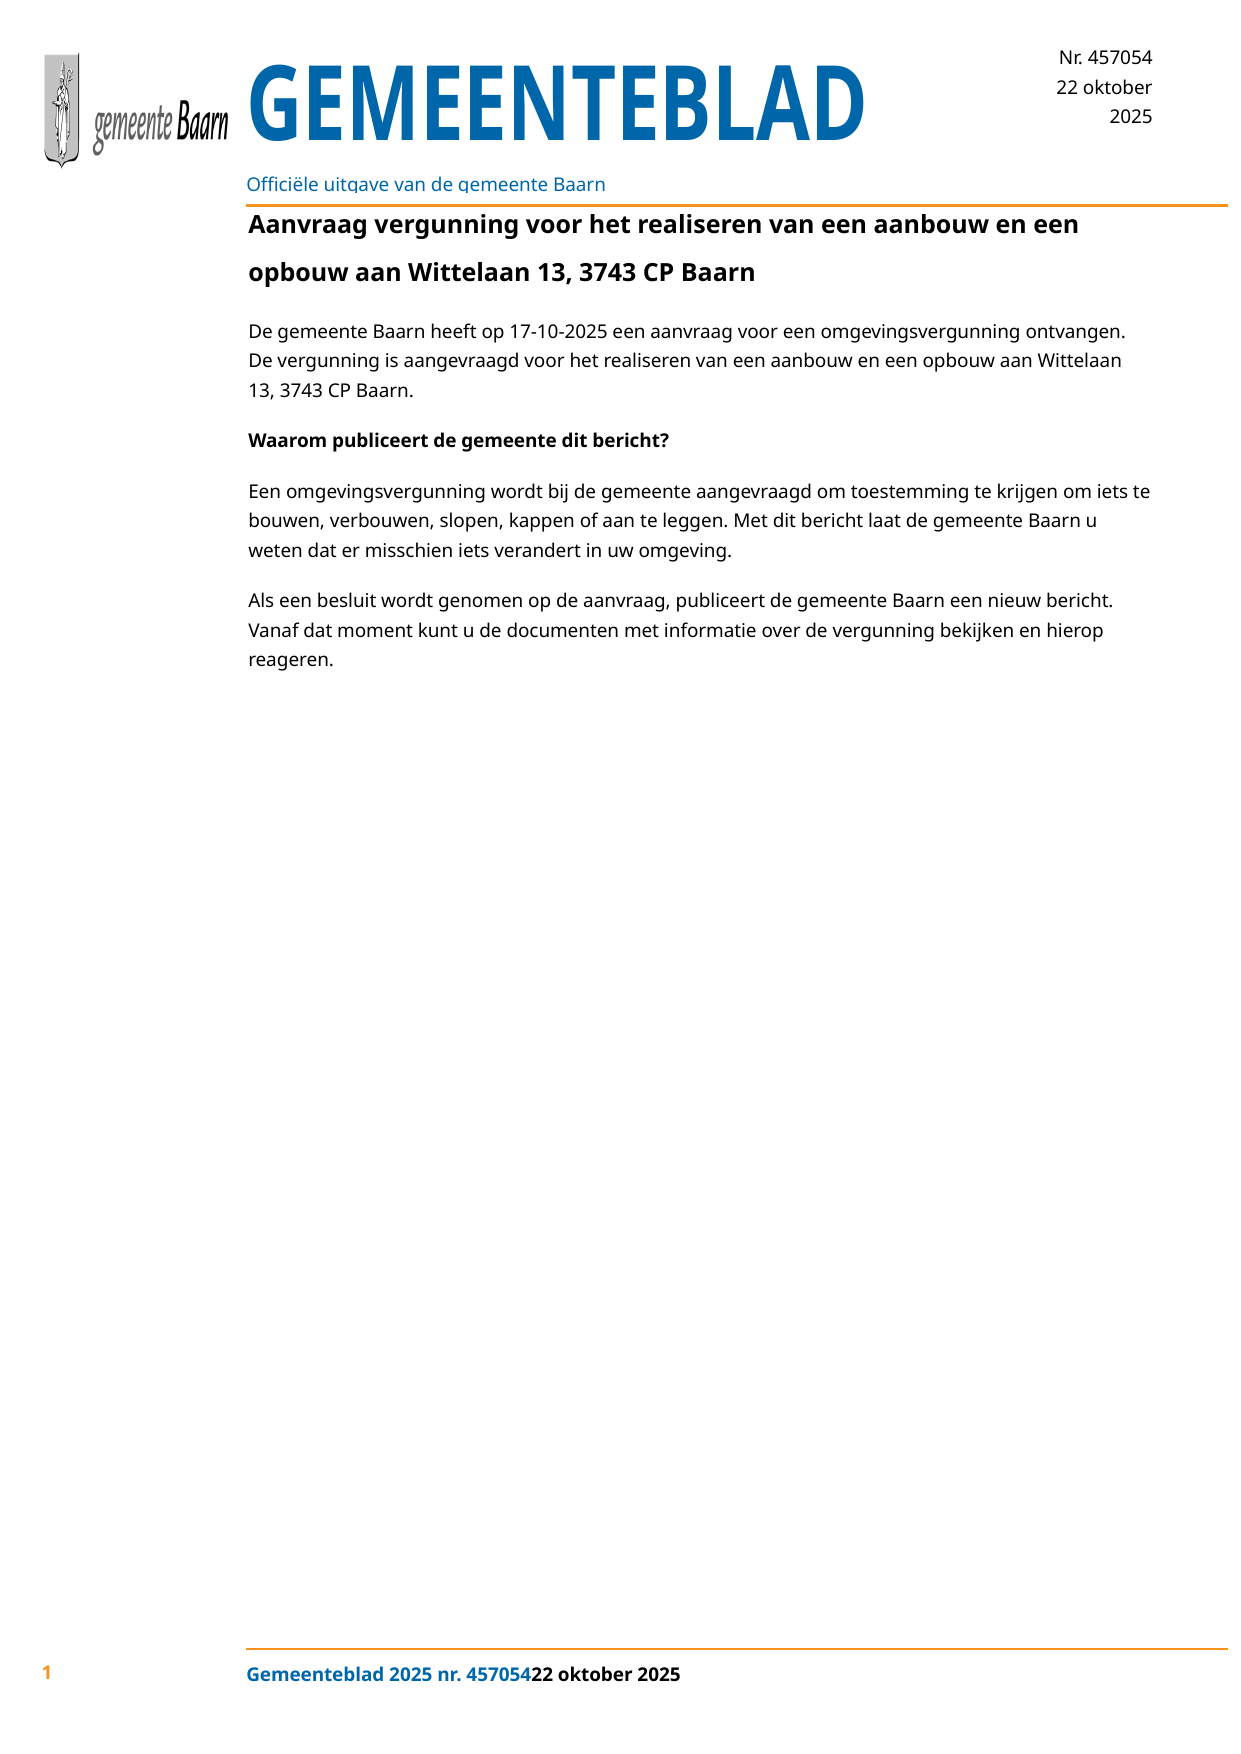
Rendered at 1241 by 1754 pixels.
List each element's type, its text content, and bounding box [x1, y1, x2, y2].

text Aanvraag vergunning voor het realiseren van een aanbouw en een opbouw aan Wittelaan 13, 3743 CP Baarn [248, 207, 1152, 288]
text De gemeente Baarn heeft op 17-10-2025 een aanvraag voor een omgevingsvergunning ontvangen. De vergunning is aangevraagd voor het realiseren van een aanbouw en een opbouw aan Wittelaan 13, 3743 CP Baarn. [248, 318, 1152, 403]
text Een omgevingsvergunning wordt bij de gemeente aangevraagd om toestemming te krijgen om iets te bouwen, verbouwen, slopen, kappen of aan te leggen. Met dit bericht laat de gemeente Baarn u weten dat er misschien iets verandert in uw omgeving. [248, 478, 1152, 563]
text Als een besluit wordt genomen op de aanvraag, publiceert de gemeente Baarn een nieuw bericht. Vanaf dat moment kunt u de documenten met informatie over de vergunning bekijken en hierop reageren. [248, 587, 1152, 672]
text Waarom publiceert de gemeente dit bericht? [248, 427, 1152, 453]
picture [41, 47, 231, 172]
